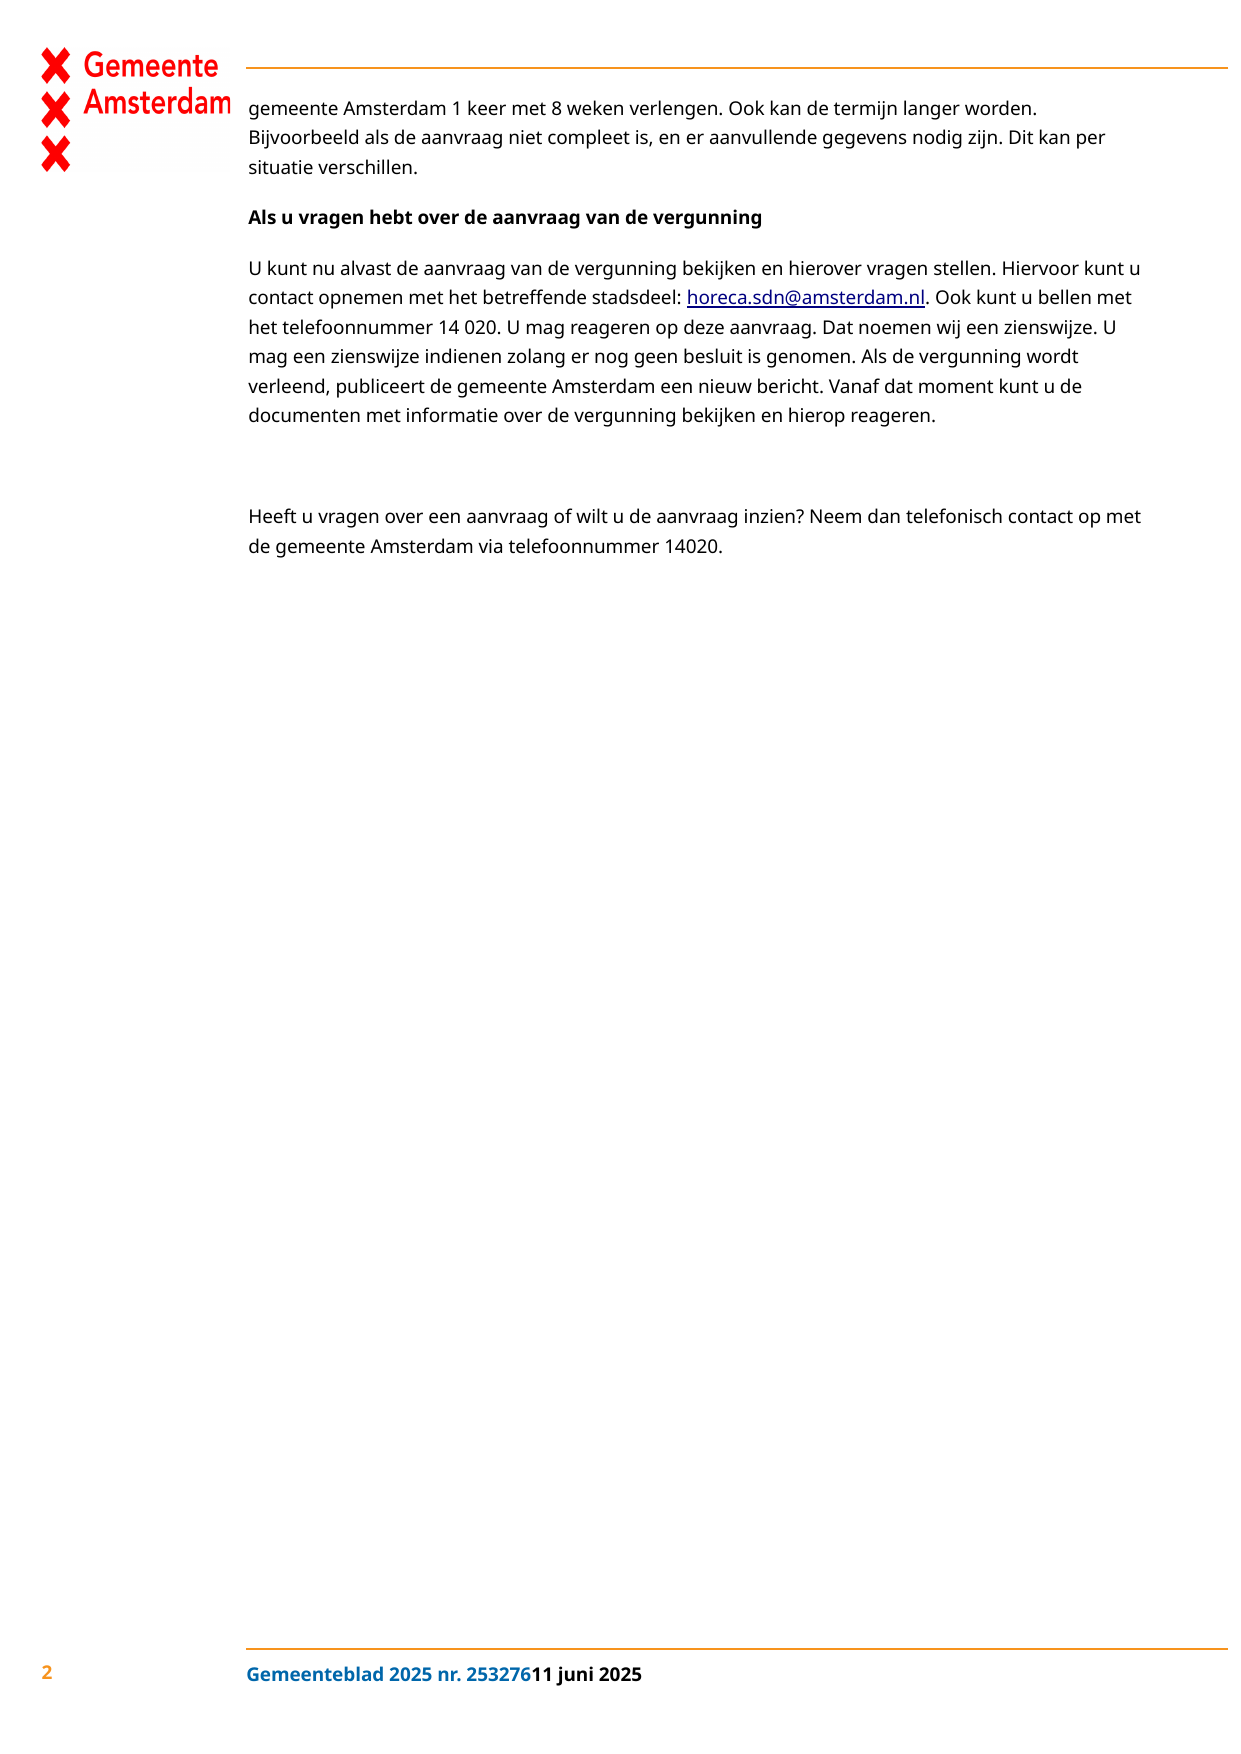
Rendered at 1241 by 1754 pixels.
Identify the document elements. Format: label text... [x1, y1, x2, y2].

text Heeft u vragen over een aanvraag of wilt u de aanvraag inzien? Neem dan telefonisch contact op met de gemeente Amsterdam via telefoonnummer 14020. [248, 503, 1152, 559]
text gemeente Amsterdam 1 keer met 8 weken verlengen. Ook kan de termijn langer worden. Bijvoorbeeld als de aanvraag niet compleet is, en er aanvullende gegevens nodig zijn. Dit kan per situatie verschillen. [248, 95, 1152, 180]
text Als u vragen hebt over de aanvraag van de vergunning [248, 204, 1152, 230]
picture [41, 47, 231, 172]
text U kunt nu alvast de aanvraag van de vergunning bekijken en hierover vragen stellen. Hiervoor kunt u contact opnemen met het betreffende stadsdeel: horeca.sdn@amsterdam.nl. Ook kunt u bellen met het telefoonnummer 14 020. U mag reageren op deze aanvraag. Dat noemen wij een zienswijze. U mag een zienswijze indienen zolang er nog geen besluit is genomen. Als de vergunning wordt verleend, publiceert de gemeente Amsterdam een nieuw bericht. Vanaf dat moment kunt u de documenten met informatie over de vergunning bekijken en hierop reageren. [248, 255, 1152, 428]
